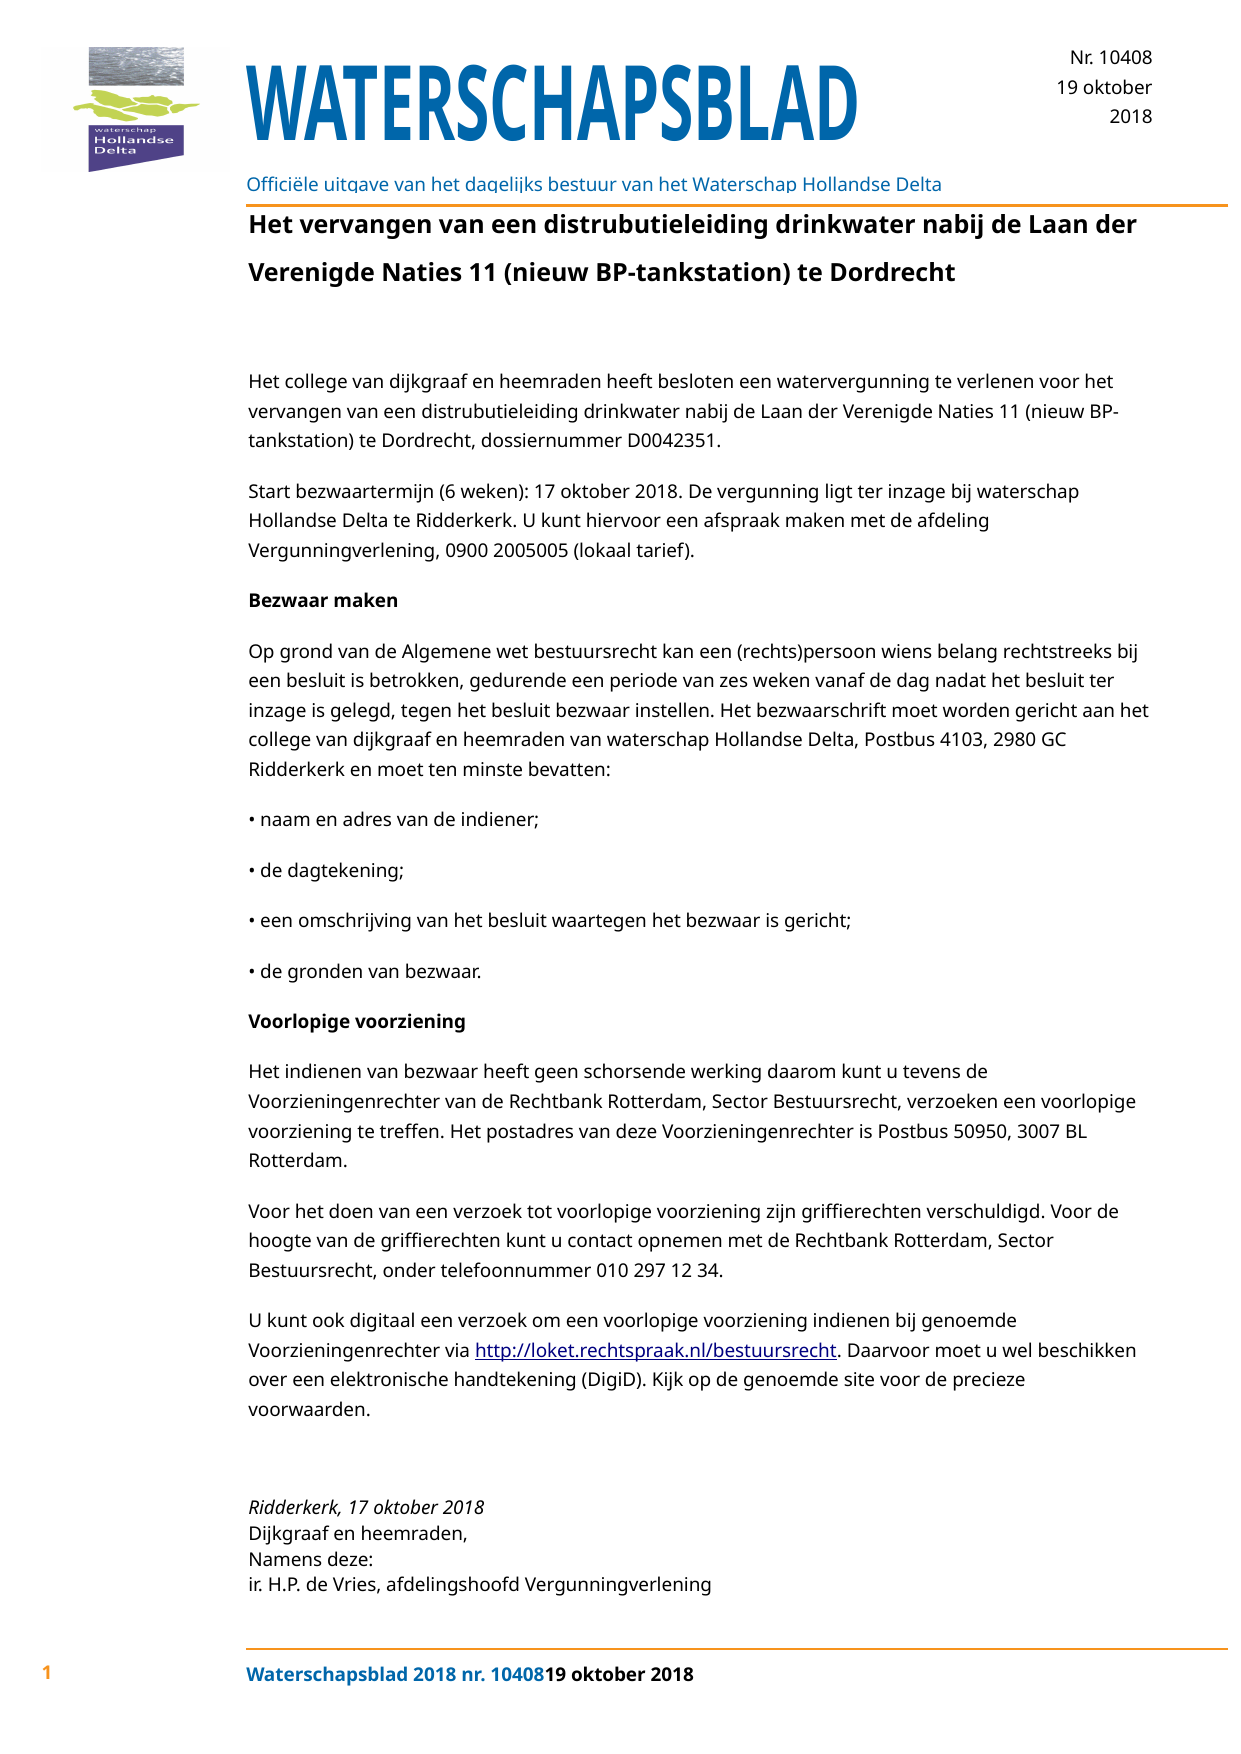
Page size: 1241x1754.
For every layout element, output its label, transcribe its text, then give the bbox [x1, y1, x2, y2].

text Het vervangen van een distrubutieleiding drinkwater nabij de Laan der Verenigde Naties 11 (nieuw BP-tankstation) te Dordrecht [248, 207, 1152, 288]
text Namens deze: [248, 1546, 1152, 1572]
text Het indienen van bezwaar heeft geen schorsende werking daarom kunt u tevens de Voorzieningenrechter van de Rechtbank Rotterdam, Sector Bestuursrecht, verzoeken een voorlopige voorziening te treffen. Het postadres van deze Voorzieningenrechter is Postbus 50950, 3007 BL Rotterdam. [248, 1059, 1152, 1173]
text • naam en adres van de indiener; [248, 807, 1152, 832]
text Ridderkerk, 17 oktober 2018 [248, 1494, 1152, 1520]
text U kunt ook digitaal een verzoek om een voorlopige voorziening indienen bij genoemde Voorzieningenrechter via http://loket.rechtspraak.nl/bestuursrecht. Daarvoor moet u wel beschikken over een elektronische handtekening (DigiD). Kijk op de genoemde site voor de precieze voorwaarden. [248, 1307, 1152, 1422]
text Voor het doen van een verzoek tot voorlopige voorziening zijn griffierechten verschuldigd. Voor de hoogte van de griffierechten kunt u contact opnemen met de Rechtbank Rotterdam, Sector Bestuursrecht, onder telefoonnummer 010 297 12 34. [248, 1198, 1152, 1283]
picture [41, 47, 231, 172]
text • een omschrijving van het besluit waartegen het bezwaar is gericht; [248, 907, 1152, 933]
text Het college van dijkgraaf en heemraden heeft besloten een watervergunning te verlenen voor het vervangen van een distrubutieleiding drinkwater nabij de Laan der Verenigde Naties 11 (nieuw BP-tankstation) te Dordrecht, dossiernummer D0042351. [248, 368, 1152, 453]
text • de gronden van bezwaar. [248, 958, 1152, 984]
text Start bezwaartermijn (6 weken): 17 oktober 2018. De vergunning ligt ter inzage bij waterschap Hollandse Delta te Ridderkerk. U kunt hiervoor een afspraak maken met de afdeling Vergunningverlening, 0900 2005005 (lokaal tarief). [248, 478, 1152, 563]
text Dijkgraaf en heemraden, [248, 1520, 1152, 1546]
text Bezwaar maken [248, 587, 1152, 613]
text • de dagtekening; [248, 857, 1152, 883]
text ir. H.P. de Vries, afdelingshoofd Vergunningverlening [248, 1572, 1152, 1597]
text Voorlopige voorziening [248, 1008, 1152, 1034]
text Op grond van de Algemene wet bestuursrecht kan een (rechts)persoon wiens belang rechtstreeks bij een besluit is betrokken, gedurende een periode van zes weken vanaf de dag nadat het besluit ter inzage is gelegd, tegen het besluit bezwaar instellen. Het bezwaarschrift moet worden gericht aan het college van dijkgraaf en heemraden van waterschap Hollandse Delta, Postbus 4103, 2980 GC Ridderkerk en moet ten minste bevatten: [248, 638, 1152, 782]
